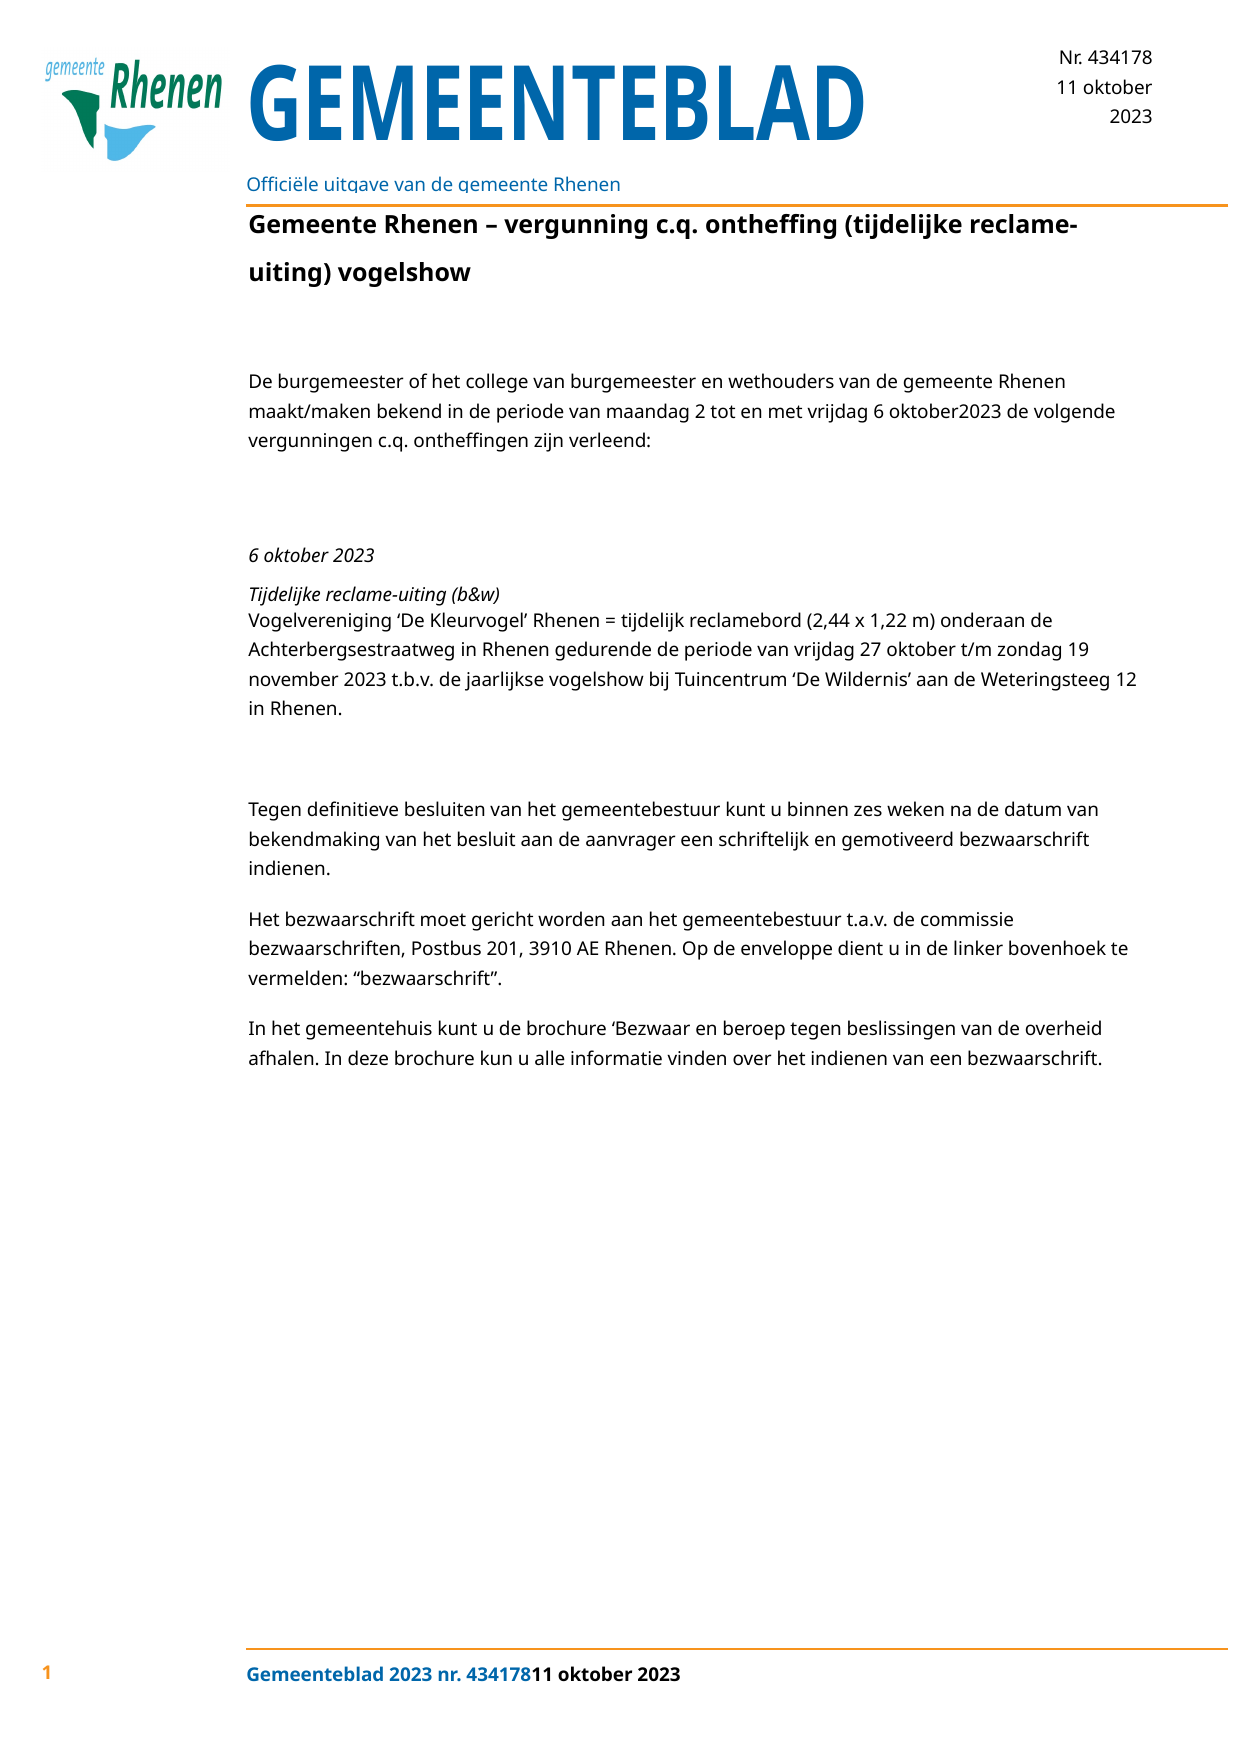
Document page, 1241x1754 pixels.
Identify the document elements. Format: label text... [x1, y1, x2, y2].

picture [41, 47, 231, 172]
text Vogelvereniging ‘De Kleurvogel’ Rhenen = tijdelijk reclamebord (2,44 x 1,22 m) onderaan de Achterbergsestraatweg in Rhenen gedurende de periode van vrijdag 27 oktober t/m zondag 19 november 2023 t.b.v. de jaarlijkse vogelshow bij Tuincentrum ‘De Wildernis’ aan de Weteringsteeg 12 in Rhenen. [248, 607, 1152, 721]
text Het bezwaarschrift moet gericht worden aan het gemeentebestuur t.a.v. de commissie bezwaarschriften, Postbus 201, 3910 AE Rhenen. Op de enveloppe dient u in de linker bovenhoek te vermelden: “bezwaarschrift”. [248, 906, 1152, 991]
text Gemeente Rhenen – vergunning c.q. ontheffing (tijdelijke reclame-uiting) vogelshow [248, 207, 1152, 288]
text Tegen definitieve besluiten van het gemeentebestuur kunt u binnen zes weken na de datum van bekendmaking van het besluit aan de aanvrager een schriftelijk en gemotiveerd bezwaarschrift indienen. [248, 796, 1152, 881]
text De burgemeester of het college van burgemeester en wethouders van de gemeente Rhenen maakt/maken bekend in de periode van maandag 2 tot en met vrijdag 6 oktober2023 de volgende vergunningen c.q. ontheffingen zijn verleend: [248, 368, 1152, 453]
text Tijdelijke reclame-uiting (b&w) [248, 581, 1152, 607]
text In het gemeentehuis kunt u de brochure ‘Bezwaar en beroep tegen beslissingen van de overheid afhalen. In deze brochure kun u alle informatie vinden over het indienen van een bezwaarschrift. [248, 1016, 1152, 1071]
text 6 oktober 2023 [248, 542, 1152, 568]
